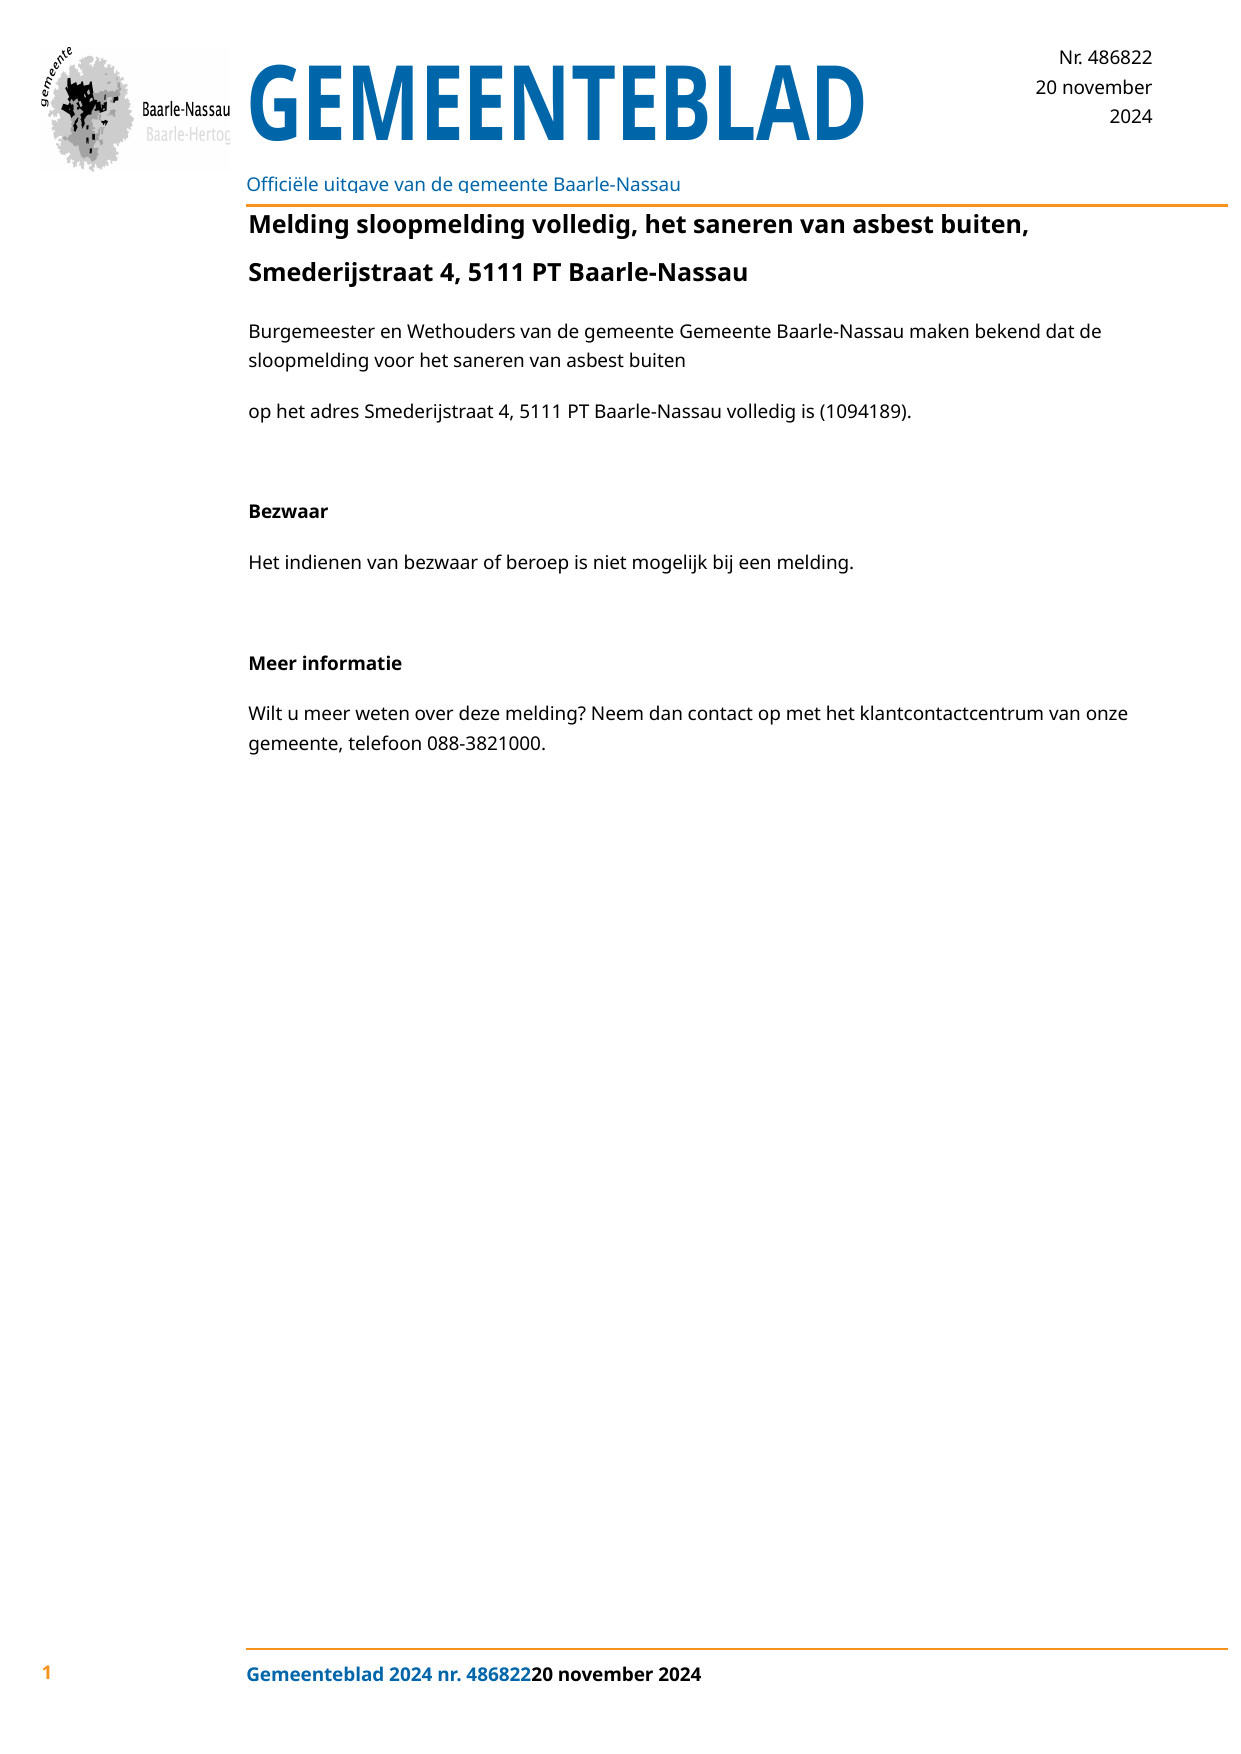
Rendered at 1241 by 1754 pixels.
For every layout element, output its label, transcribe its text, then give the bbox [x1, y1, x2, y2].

text Het indienen van bezwaar of beroep is niet mogelijk bij een melding. [248, 549, 1152, 575]
text Wilt u meer weten over deze melding? Neem dan contact op met het klantcontactcentrum van onze gemeente, telefoon 088-3821000. [248, 700, 1152, 756]
picture [41, 47, 231, 172]
text Meer informatie [248, 650, 1152, 676]
text op het adres Smederijstraat 4, 5111 PT Baarle-Nassau volledig is (1094189). [248, 398, 1152, 424]
text Melding sloopmelding volledig, het saneren van asbest buiten, Smederijstraat 4, 5111 PT Baarle-Nassau [248, 207, 1152, 288]
text Burgemeester en Wethouders van de gemeente Gemeente Baarle-Nassau maken bekend dat de sloopmelding voor het saneren van asbest buiten [248, 318, 1152, 373]
text Bezwaar [248, 499, 1152, 524]
